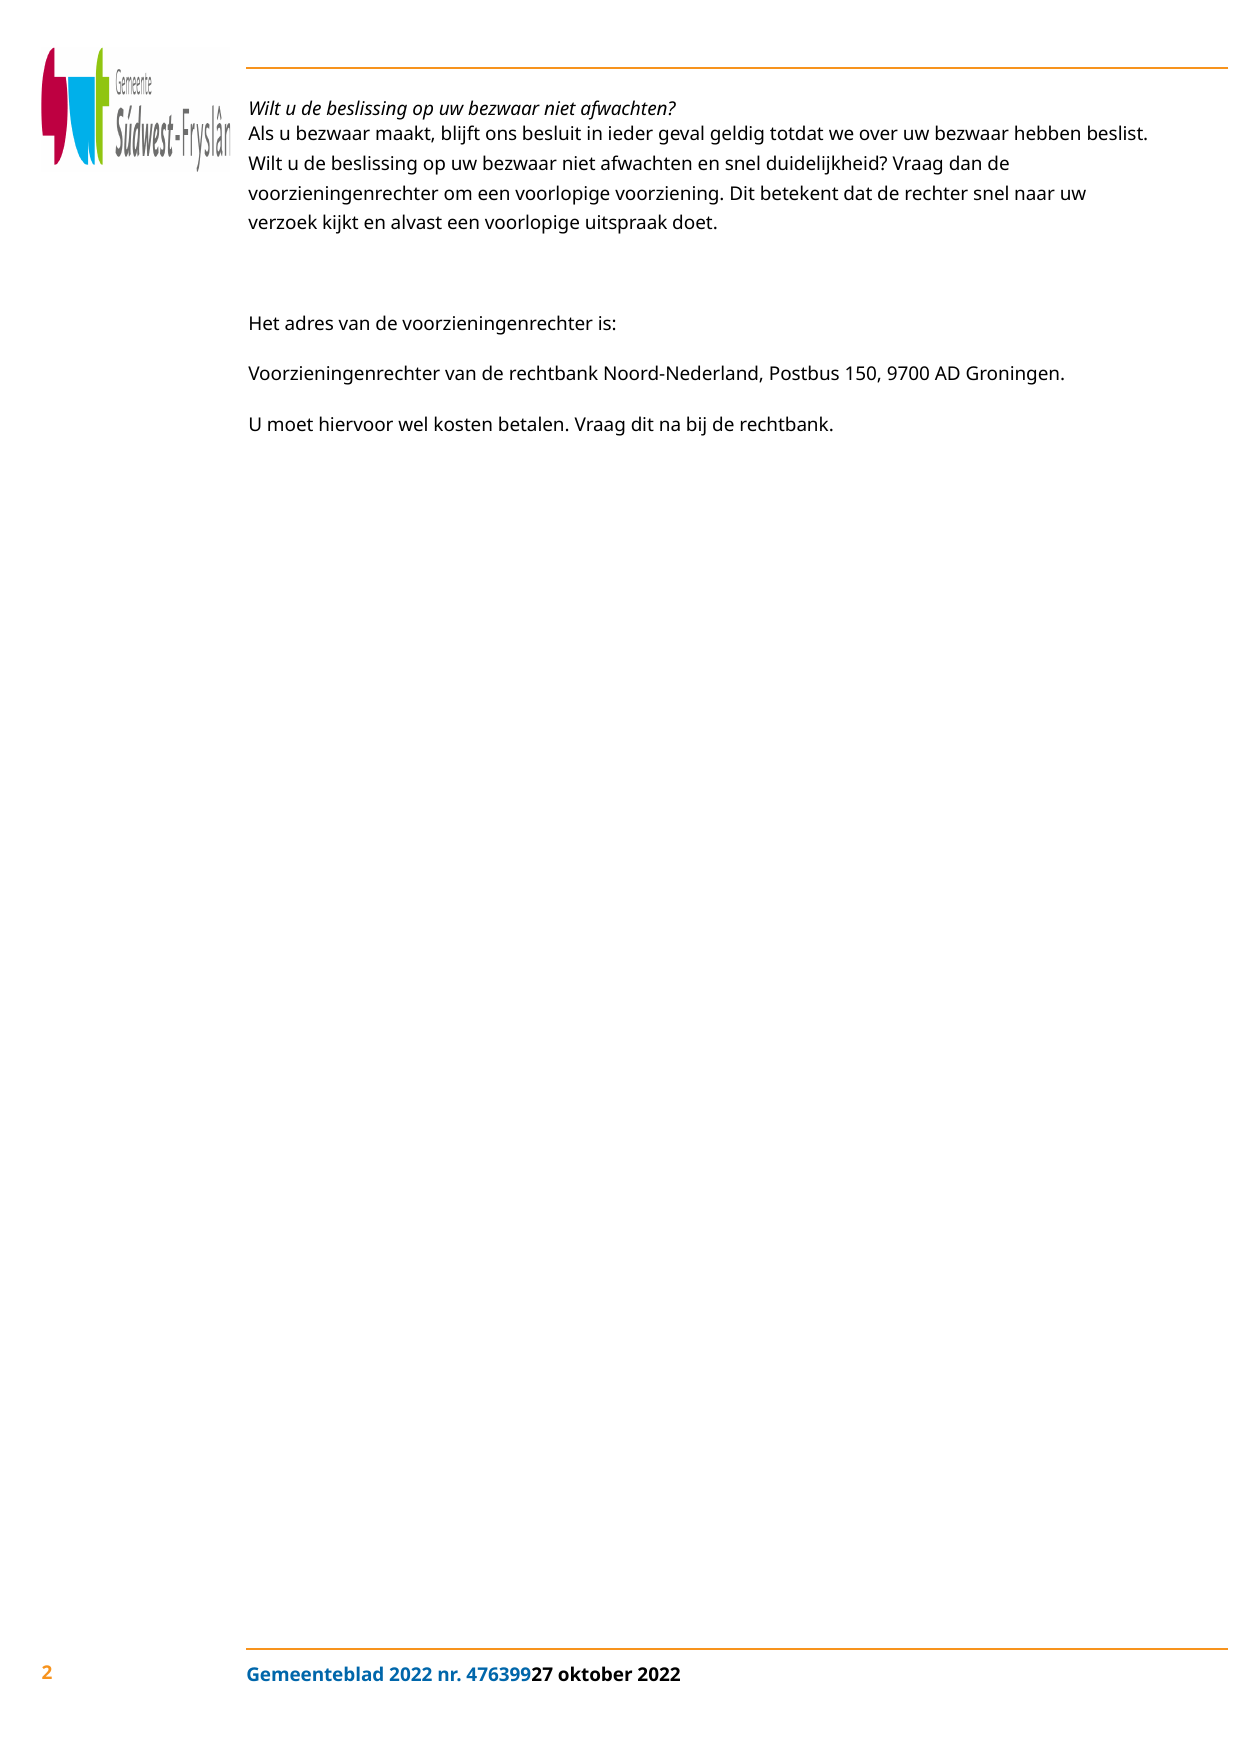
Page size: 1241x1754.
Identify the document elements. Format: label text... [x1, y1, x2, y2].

text Voorzieningenrechter van de rechtbank Noord-Nederland, Postbus 150, 9700 AD Groningen. [248, 361, 1152, 386]
text Het adres van de voorzieningenrechter is: [248, 310, 1152, 336]
text Als u bezwaar maakt, blijft ons besluit in ieder geval geldig totdat we over uw bezwaar hebben beslist. Wilt u de beslissing op uw bezwaar niet afwachten en snel duidelijkheid? Vraag dan de voorzieningenrechter om een voorlopige voorziening. Dit betekent dat de rechter snel naar uw verzoek kijkt en alvast een voorlopige uitspraak doet. [248, 121, 1152, 235]
text Wilt u de beslissing op uw bezwaar niet afwachten? [248, 95, 1152, 121]
text U moet hiervoor wel kosten betalen. Vraag dit na bij de rechtbank. [248, 411, 1152, 437]
picture [41, 47, 231, 172]
